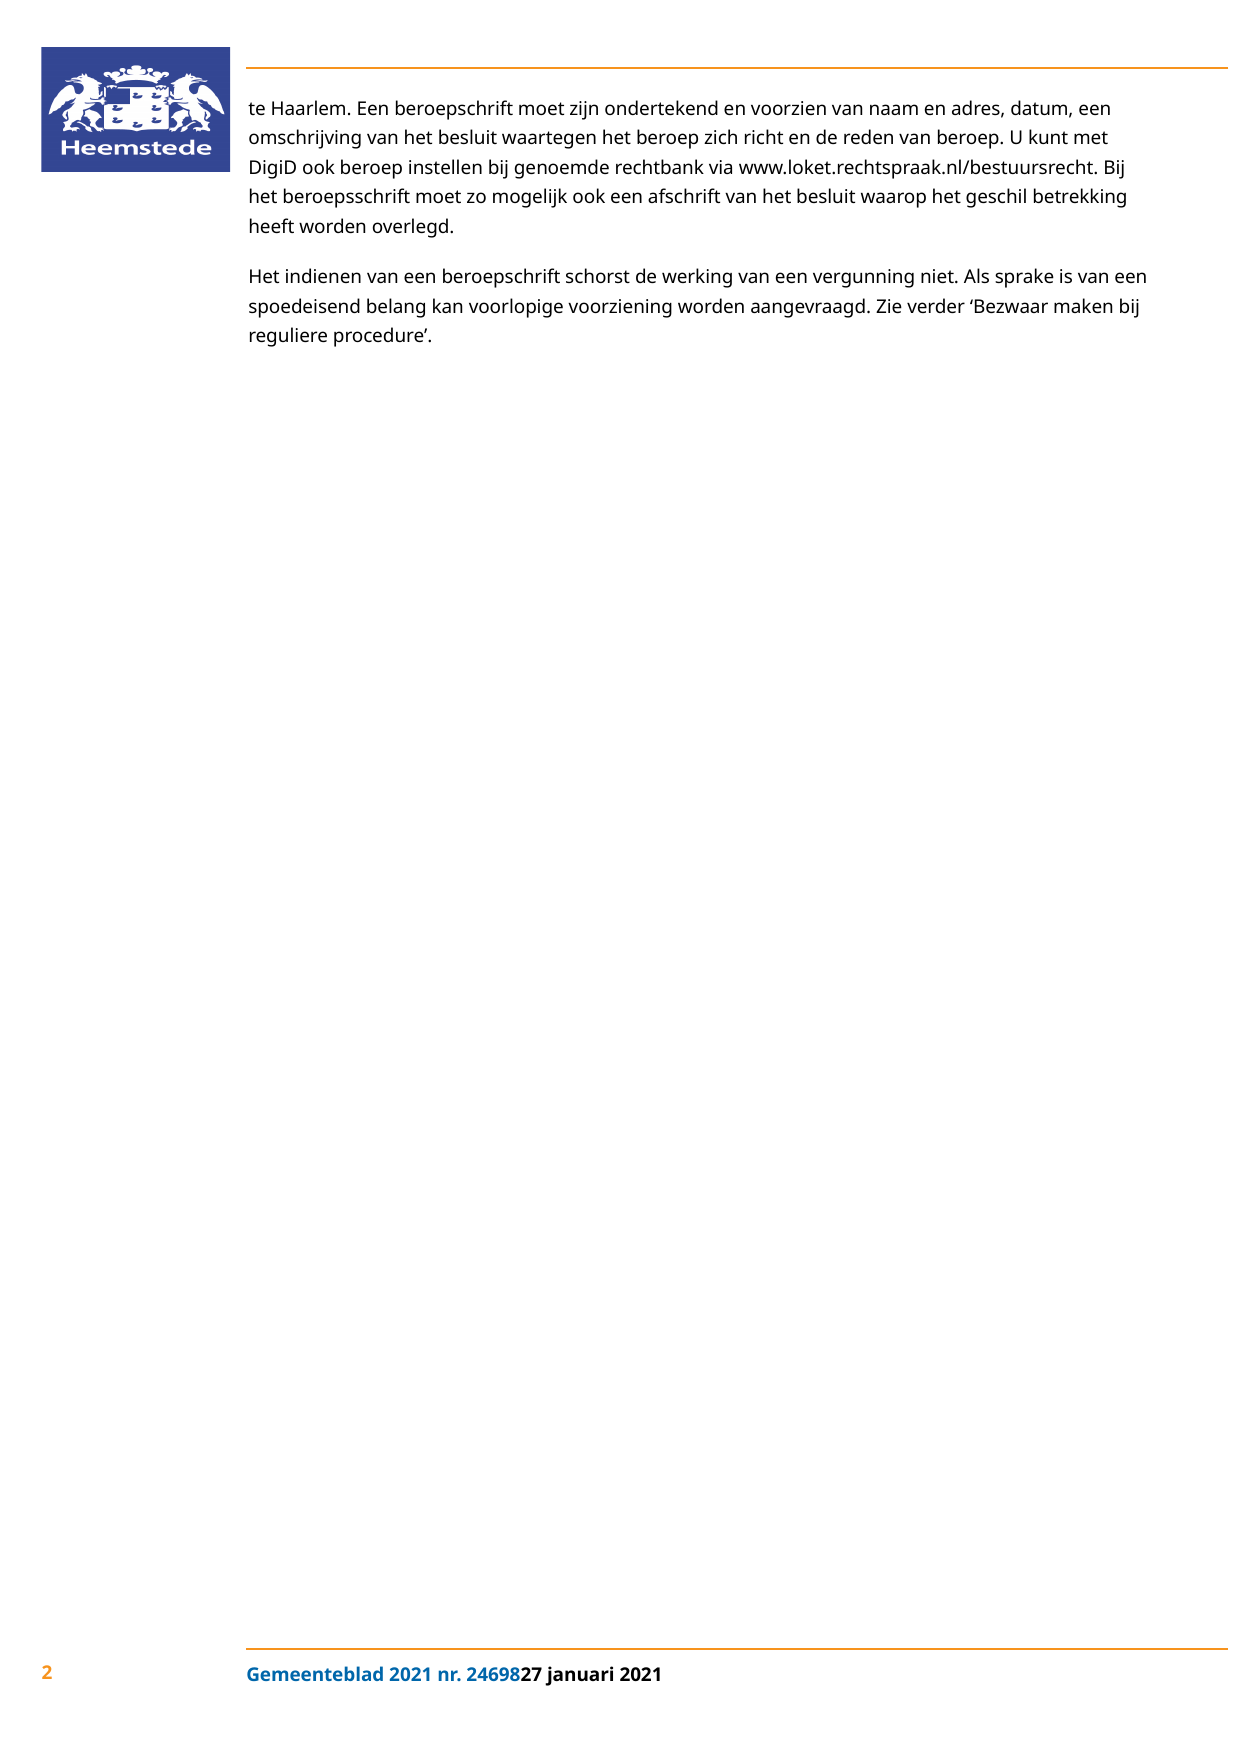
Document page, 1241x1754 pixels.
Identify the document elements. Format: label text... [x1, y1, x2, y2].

picture [41, 47, 231, 172]
text Het indienen van een beroepschrift schorst de werking van een vergunning niet. Als sprake is van een spoedeisend belang kan voorlopige voorziening worden aangevraagd. Zie verder ‘Bezwaar maken bij reguliere procedure’. [248, 263, 1152, 348]
text te Haarlem. Een beroepschrift moet zijn ondertekend en voorzien van naam en adres, datum, een omschrijving van het besluit waartegen het beroep zich richt en de reden van beroep. U kunt met DigiD ook beroep instellen bij genoemde rechtbank via www.loket.rechtspraak.nl/bestuursrecht. Bij het beroepsschrift moet zo mogelijk ook een afschrift van het besluit waarop het geschil betrekking heeft worden overlegd. [248, 95, 1152, 239]
